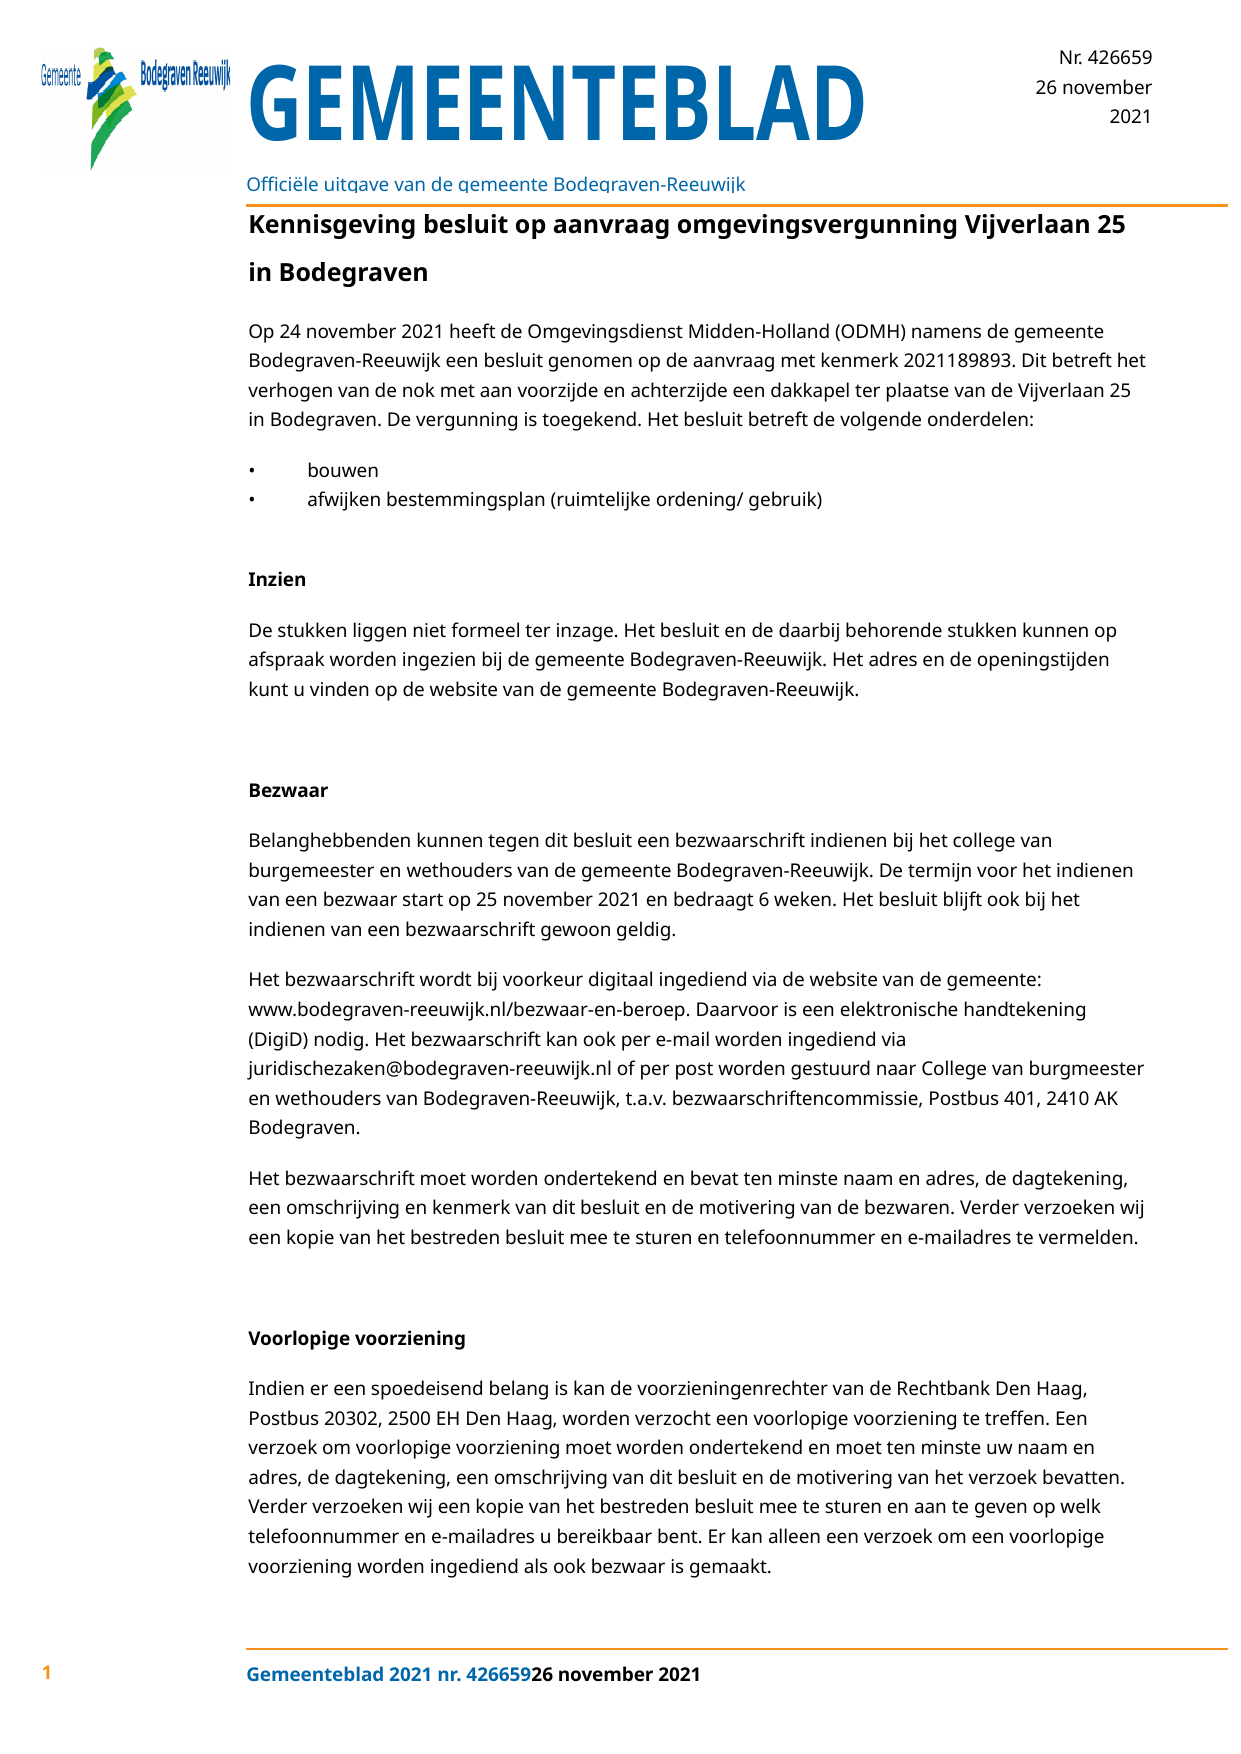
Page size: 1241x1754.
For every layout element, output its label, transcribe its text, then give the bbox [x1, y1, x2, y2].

list afwijken bestemmingsplan (ruimtelijke ordening/ gebruik) [248, 487, 1152, 512]
text Belanghebbenden kunnen tegen dit besluit een bezwaarschrift indienen bij het college van burgemeester en wethouders van de gemeente Bodegraven-Reeuwijk. De termijn voor het indienen van een bezwaar start op 25 november 2021 en bedraagt 6 weken. Het besluit blijft ook bij het indienen van een bezwaarschrift gewoon geldig. [248, 827, 1152, 942]
list bouwen [248, 457, 1152, 483]
text Inzien [248, 567, 1152, 592]
text Op 24 november 2021 heeft de Omgevingsdienst Midden-Holland (ODMH) namens de gemeente Bodegraven-Reeuwijk een besluit genomen op de aanvraag met kenmerk 2021189893. Dit betreft het verhogen van de nok met aan voorzijde en achterzijde een dakkapel ter plaatse van de Vijverlaan 25 in Bodegraven. De vergunning is toegekend. Het besluit betreft de volgende onderdelen: [248, 318, 1152, 432]
picture [41, 47, 231, 172]
text Het bezwaarschrift moet worden ondertekend en bevat ten minste naam en adres, de dagtekening, een omschrijving en kenmerk van dit besluit en de motivering van de bezwaren. Verder verzoeken wij een kopie van het bestreden besluit mee te sturen en telefoonnummer en e-mailadres te vermelden. [248, 1165, 1152, 1250]
text De stukken liggen niet formeel ter inzage. Het besluit en de daarbij behorende stukken kunnen op afspraak worden ingezien bij de gemeente Bodegraven-Reeuwijk. Het adres en de openingstijden kunt u vinden op de website van de gemeente Bodegraven-Reeuwijk. [248, 617, 1152, 702]
text Bezwaar [248, 777, 1152, 803]
text Het bezwaarschrift wordt bij voorkeur digitaal ingediend via de website van de gemeente: www.bodegraven-reeuwijk.nl/bezwaar-en-beroep. Daarvoor is een elektronische handtekening (DigiD) nodig. Het bezwaarschrift kan ook per e-mail worden ingediend via juridischezaken@bodegraven-reeuwijk.nl of per post worden gestuurd naar College van burgmeester en wethouders van Bodegraven-Reeuwijk, t.a.v. bezwaarschriftencommissie, Postbus 401, 2410 AK Bodegraven. [248, 967, 1152, 1140]
text Indien er een spoedeisend belang is kan de voorzieningenrechter van de Rechtbank Den Haag, Postbus 20302, 2500 EH Den Haag, worden verzocht een voorlopige voorziening te treffen. Een verzoek om voorlopige voorziening moet worden ondertekend en moet ten minste uw naam en adres, de dagtekening, een omschrijving van dit besluit en de motivering van het verzoek bevatten. Verder verzoeken wij een kopie van het bestreden besluit mee te sturen en aan te geven op welk telefoonnummer en e-mailadres u bereikbaar bent. Er kan alleen een verzoek om een voorlopige voorziening worden ingediend als ook bezwaar is gemaakt. [248, 1375, 1152, 1579]
text Kennisgeving besluit op aanvraag omgevingsvergunning Vijverlaan 25 in Bodegraven [248, 207, 1152, 288]
text Voorlopige voorziening [248, 1325, 1152, 1351]
